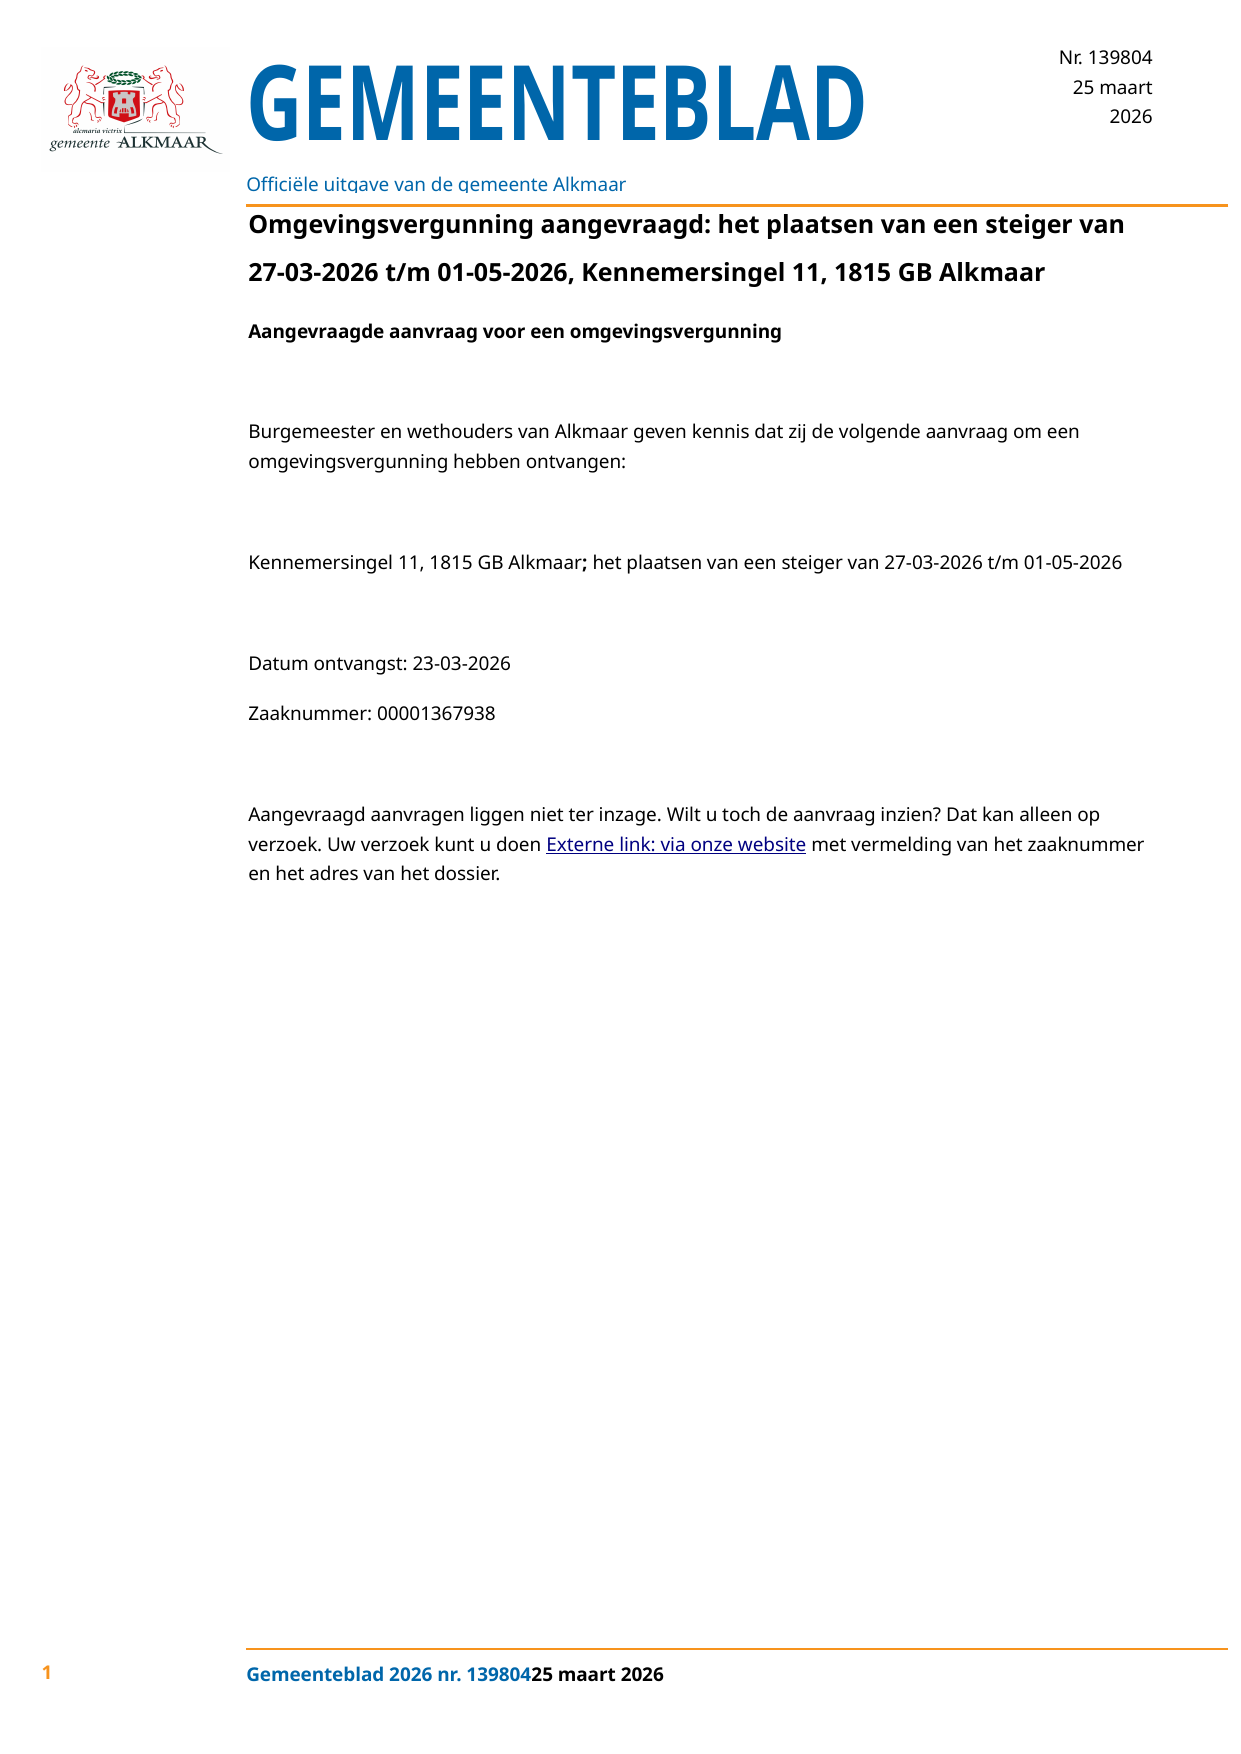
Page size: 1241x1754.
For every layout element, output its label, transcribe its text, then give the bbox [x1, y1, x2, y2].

picture [41, 47, 231, 172]
text Aangevraagde aanvraag voor een omgevingsvergunning [248, 318, 1152, 344]
text Datum ontvangst: 23-03-2026 [248, 650, 1152, 676]
text Burgemeester en wethouders van Alkmaar geven kennis dat zij de volgende aanvraag om een omgevingsvergunning hebben ontvangen: [248, 419, 1152, 474]
text Omgevingsvergunning aangevraagd: het plaatsen van een steiger van 27-03-2026 t/m 01-05-2026, Kennemersingel 11, 1815 GB Alkmaar [248, 207, 1152, 288]
text Aangevraagd aanvragen liggen niet ter inzage. Wilt u toch de aanvraag inzien? Dat kan alleen op verzoek. Uw verzoek kunt u doen Externe link: via onze website met vermelding van het zaaknummer en het adres van het dossier. [248, 801, 1152, 886]
text Zaaknummer: 00001367938 [248, 700, 1152, 726]
text Kennemersingel 11, 1815 GB Alkmaar; het plaatsen van een steiger van 27-03-2026 t/m 01-05-2026 [248, 549, 1152, 575]
